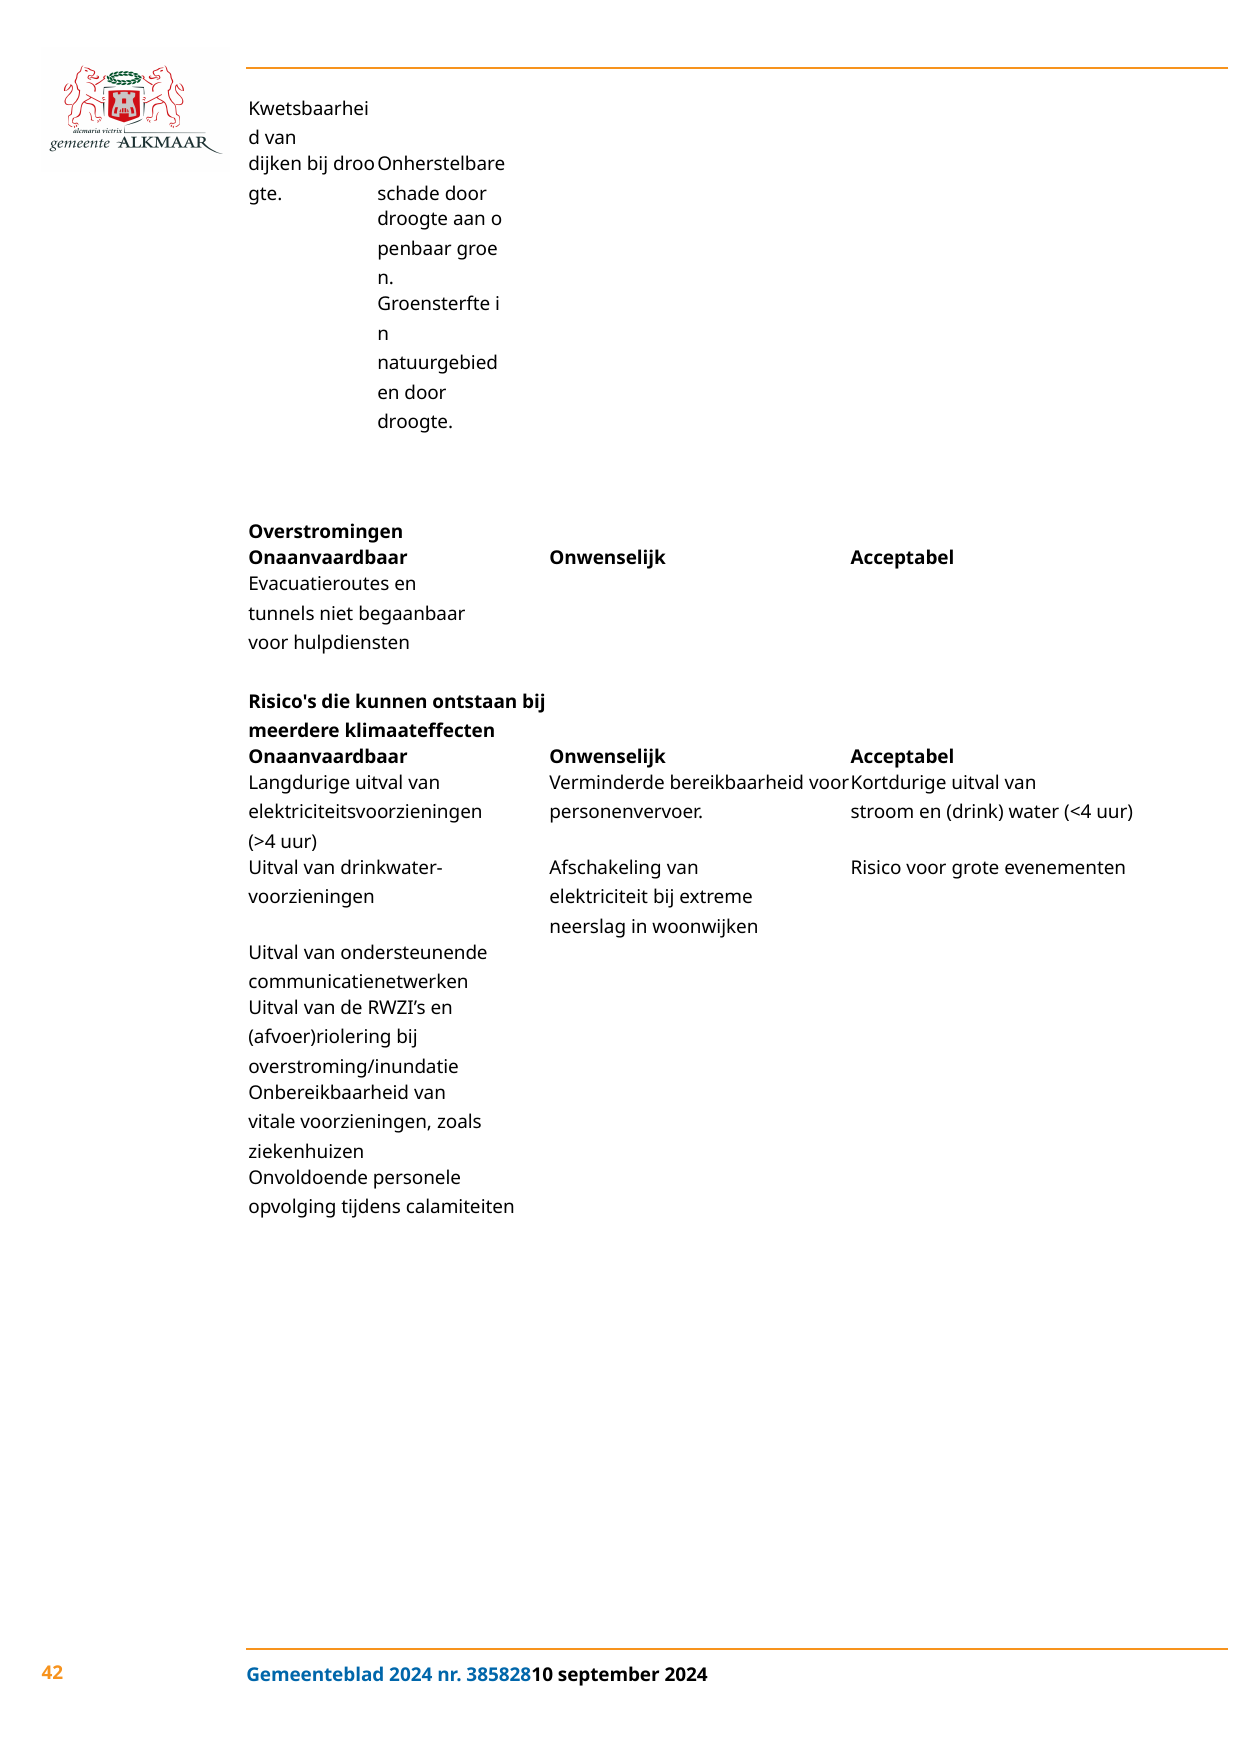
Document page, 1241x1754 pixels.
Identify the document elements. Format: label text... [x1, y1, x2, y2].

table_cell Evacuatieroutes en tunnels niet begaanbaar voor hulpdiensten [248, 570, 549, 655]
picture [41, 47, 231, 172]
table_cell [549, 939, 850, 994]
table_cell Uitval van ondersteunende communicatienetwerken [248, 939, 549, 994]
table_cell Langdurige uitval van elektriciteitsvoorzieningen (>4 uur) [248, 769, 549, 854]
table_header Risico's die kunnen ontstaan bij meerdere klimaateffecten [248, 688, 549, 743]
table_cell Onbereikbaarheid van vitale voorzieningen, zoals ziekenhuizen [248, 1079, 549, 1164]
table_cell Onwenselijk [549, 743, 850, 769]
table_cell Kortdurige uitval van stroom en (drink) water (<4 uur) [850, 769, 1152, 854]
table_header [850, 688, 1152, 743]
table_cell [248, 290, 377, 434]
table_cell [850, 570, 1152, 655]
table_cell Onwenselijk [549, 545, 850, 570]
table_cell Kwetsbaarheid van [248, 95, 377, 150]
table_cell Onaanvaardbaar [248, 743, 549, 769]
table_cell Acceptabel [850, 545, 1152, 570]
table_cell [850, 1164, 1152, 1219]
table_cell [549, 1164, 850, 1219]
table_cell droogte aan openbaar groen. [377, 205, 506, 290]
table_cell [377, 95, 506, 150]
table_cell Uitval van de RWZI’s en (afvoer)riolering bij overstroming/inundatie [248, 994, 549, 1079]
table_header [549, 519, 850, 544]
table_cell [248, 434, 377, 460]
table_cell [248, 205, 377, 290]
table_cell [248, 460, 377, 486]
table_cell [506, 95, 1152, 486]
table_cell [549, 994, 850, 1079]
table_cell Onherstelbare schade door [377, 150, 506, 205]
table_cell [377, 460, 506, 486]
table_cell Uitval van drinkwater-voorzieningen [248, 854, 549, 939]
table_cell Risico voor grote evenementen [850, 854, 1152, 939]
table_cell Groensterfte in natuurgebieden door droogte. [377, 290, 506, 434]
table_cell [850, 1079, 1152, 1164]
table_cell [549, 570, 850, 655]
table_cell dijken bij droogte. [248, 150, 377, 205]
table_cell [850, 939, 1152, 994]
table_cell [549, 1079, 850, 1164]
table_header Overstromingen [248, 519, 549, 544]
table_cell Afschakeling van elektriciteit bij extreme neerslag in woonwijken [549, 854, 850, 939]
table_cell Onvoldoende personele opvolging tijdens calamiteiten [248, 1164, 549, 1219]
table_header [549, 688, 850, 743]
table_cell [377, 434, 506, 460]
table_cell [850, 994, 1152, 1079]
table_cell Onaanvaardbaar [248, 545, 549, 570]
table_cell Acceptabel [850, 743, 1152, 769]
table_header [850, 519, 1152, 544]
table_cell Verminderde bereikbaarheid voor personenvervoer. [549, 769, 850, 854]
